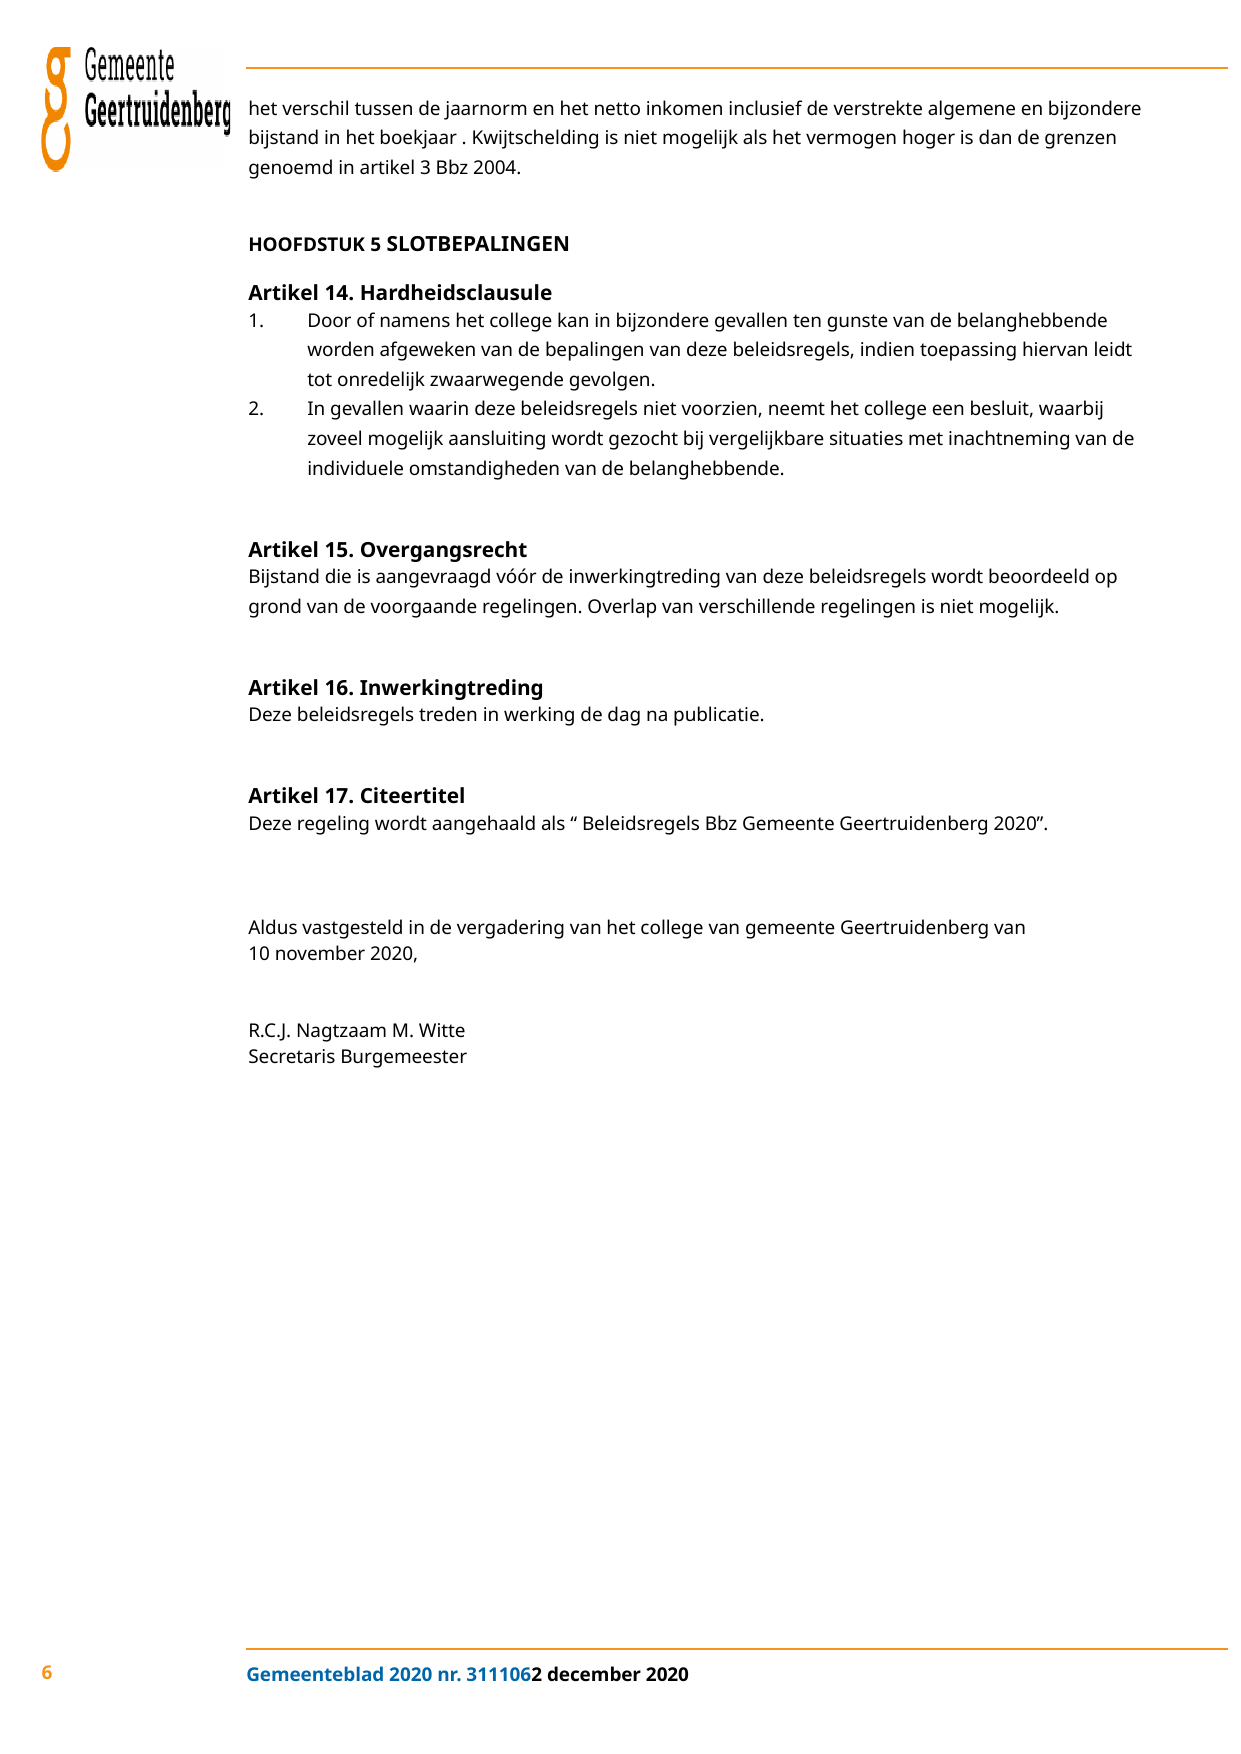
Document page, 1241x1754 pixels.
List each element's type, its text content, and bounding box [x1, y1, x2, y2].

text Artikel 14. Hardheidsclausule [248, 278, 1152, 307]
text Artikel 17. Citeertitel [248, 781, 1152, 810]
text 10 november 2020, [248, 940, 1152, 966]
text HOOFDSTUK 5 SLOTBEPALINGEN [248, 229, 1152, 258]
text Bijstand die is aangevraagd vóór de inwerkingtreding van deze beleidsregels wordt beoordeeld op grond van de voorgaande regelingen. Overlap van verschillende regelingen is niet mogelijk. [248, 563, 1152, 618]
text Artikel 16. Inwerkingtreding [248, 673, 1152, 701]
text Deze beleidsregels treden in werking de dag na publicatie. [248, 701, 1152, 727]
picture [41, 47, 231, 172]
list Door of namens het college kan in bijzondere gevallen ten gunste van de belanghebbende worden afgeweken van de bepalingen van deze beleidsregels, indien toepassing hiervan leidt tot onredelijk zwaarwegende gevolgen. [248, 307, 1152, 392]
text Artikel 15. Overgangsrecht [248, 535, 1152, 563]
text Aldus vastgesteld in de vergadering van het college van gemeente Geertruidenberg van [248, 914, 1152, 940]
list In gevallen waarin deze beleidsregels niet voorzien, neemt het college een besluit, waarbij zoveel mogelijk aansluiting wordt gezocht bij vergelijkbare situaties met inachtneming van de individuele omstandigheden van de belanghebbende. [248, 396, 1152, 481]
text R.C.J. Nagtzaam M. Witte [248, 1017, 1152, 1043]
text Secretaris Burgemeester [248, 1043, 1152, 1069]
text het verschil tussen de jaarnorm en het netto inkomen inclusief de verstrekte algemene en bijzondere bijstand in het boekjaar . Kwijtschelding is niet mogelijk als het vermogen hoger is dan de grenzen genoemd in artikel 3 Bbz 2004. [248, 95, 1152, 180]
text Deze regeling wordt aangehaald als “ Beleidsregels Bbz Gemeente Geertruidenberg 2020”. [248, 810, 1152, 835]
